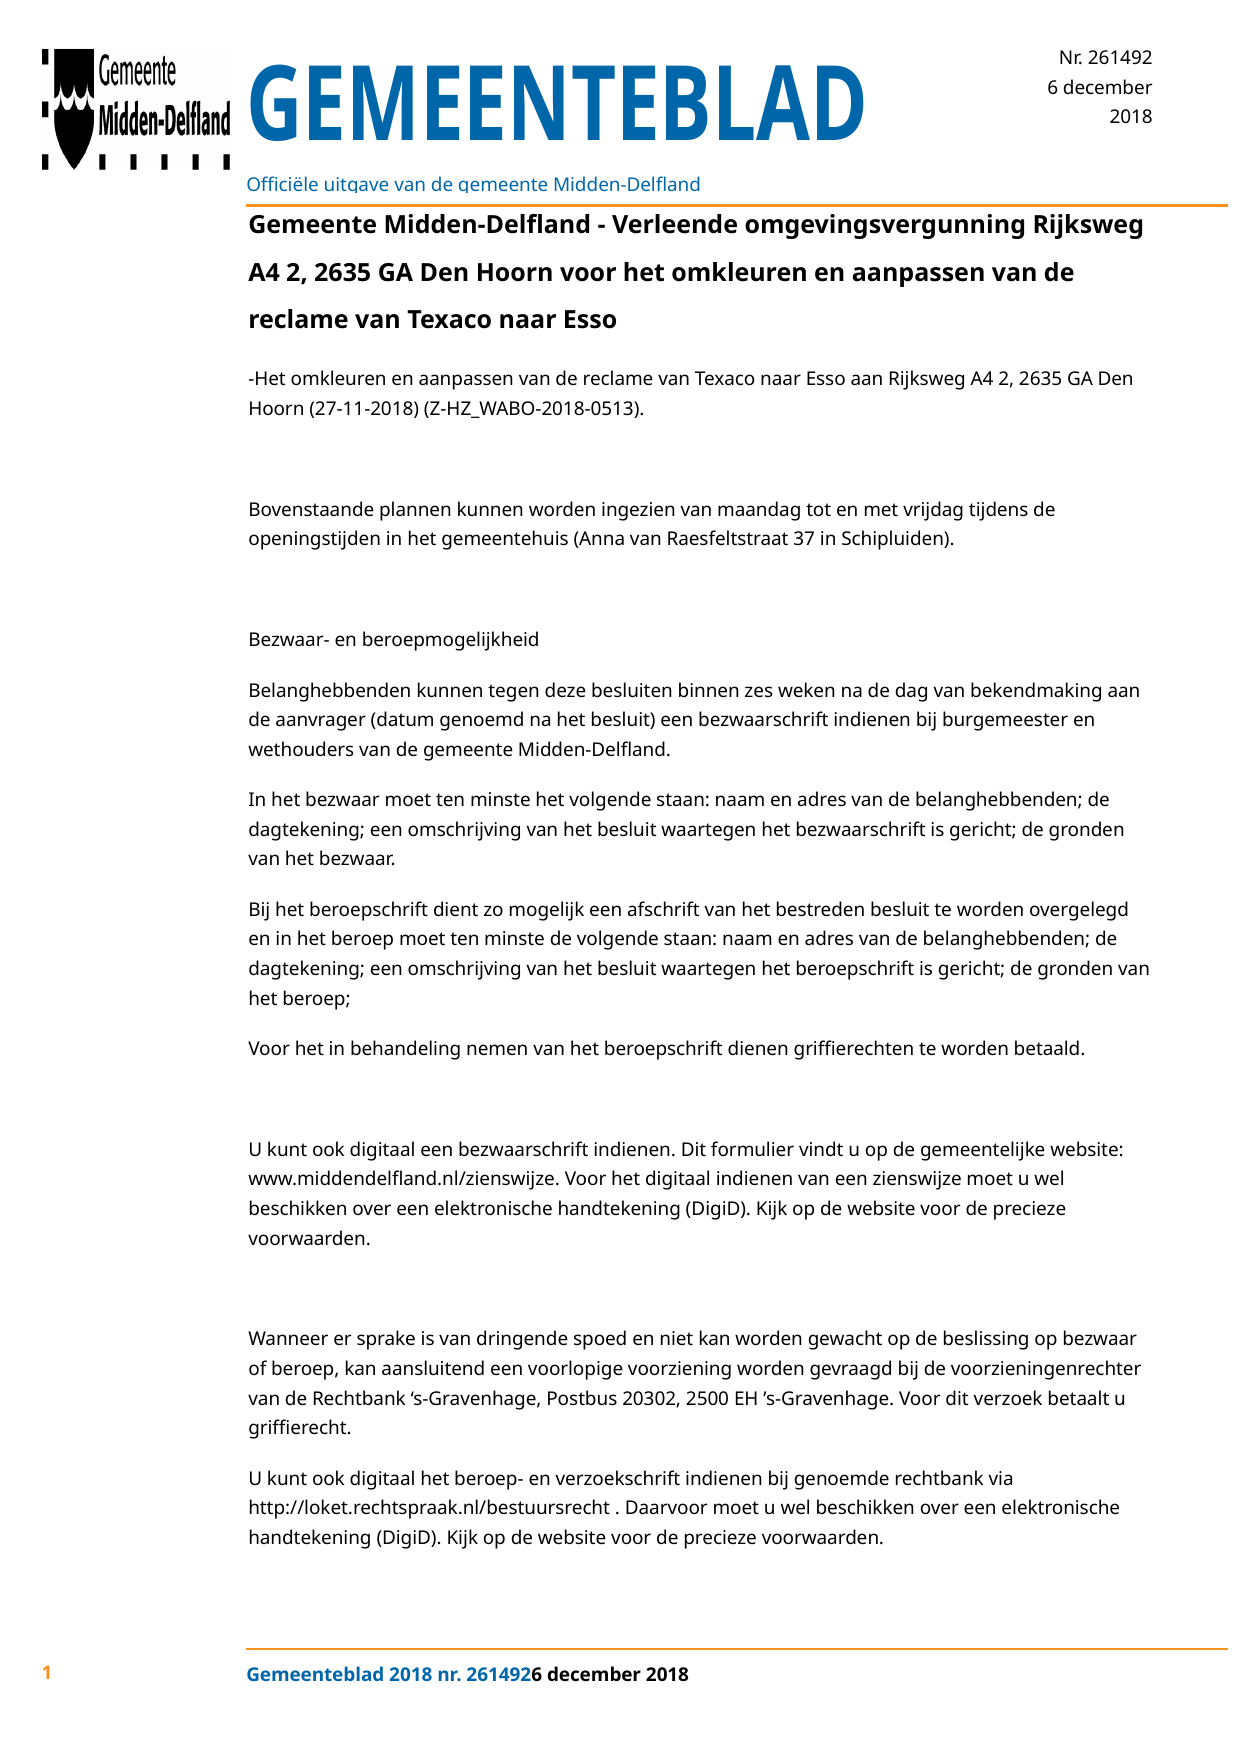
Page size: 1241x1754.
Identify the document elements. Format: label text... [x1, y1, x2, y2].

text Wanneer er sprake is van dringende spoed en niet kan worden gewacht op de beslissing op bezwaar of beroep, kan aansluitend een voorlopige voorziening worden gevraagd bij de voorzieningenrechter van de Rechtbank ‘s-Gravenhage, Postbus 20302, 2500 EH ’s-Gravenhage. Voor dit verzoek betaalt u griffierecht. [248, 1326, 1152, 1440]
text Belanghebbenden kunnen tegen deze besluiten binnen zes weken na de dag van bekendmaking aan de aanvrager (datum genoemd na het besluit) een bezwaarschrift indienen bij burgemeester en wethouders van de gemeente Midden-Delfland. [248, 677, 1152, 762]
text Bovenstaande plannen kunnen worden ingezien van maandag tot en met vrijdag tijdens de openingstijden in het gemeentehuis (Anna van Raesfeltstraat 37 in Schipluiden). [248, 496, 1152, 551]
text Bij het beroepschrift dient zo mogelijk een afschrift van het bestreden besluit te worden overgelegd en in het beroep moet ten minste de volgende staan: naam en adres van de belanghebbenden; de dagtekening; een omschrijving van het besluit waartegen het beroepschrift is gericht; de gronden van het beroep; [248, 896, 1152, 1010]
text Voor het in behandeling nemen van het beroepschrift dienen griffierechten te worden betaald. [248, 1035, 1152, 1061]
text U kunt ook digitaal een bezwaarschrift indienen. Dit formulier vindt u op de gemeentelijke website: www.middendelfland.nl/zienswijze. Voor het digitaal indienen van een zienswijze moet u wel beschikken over een elektronische handtekening (DigiD). Kijk op de website voor de precieze voorwaarden. [248, 1136, 1152, 1250]
text Gemeente Midden-Delfland - Verleende omgevingsvergunning Rijksweg A4 2, 2635 GA Den Hoorn voor het omkleuren en aanpassen van de reclame van Texaco naar Esso [248, 207, 1152, 336]
picture [41, 47, 231, 172]
text Bezwaar- en beroepmogelijkheid [248, 626, 1152, 652]
text U kunt ook digitaal het beroep- en verzoekschrift indienen bij genoemde rechtbank via http://loket.rechtspraak.nl/bestuursrecht . Daarvoor moet u wel beschikken over een elektronische handtekening (DigiD). Kijk op de website voor de precieze voorwaarden. [248, 1465, 1152, 1549]
text -Het omkleuren en aanpassen van de reclame van Texaco naar Esso aan Rijksweg A4 2, 2635 GA Den Hoorn (27-11-2018) (Z-HZ_WABO-2018-0513). [248, 366, 1152, 421]
text In het bezwaar moet ten minste het volgende staan: naam en adres van de belanghebbenden; de dagtekening; een omschrijving van het besluit waartegen het bezwaarschrift is gericht; de gronden van het bezwaar. [248, 786, 1152, 871]
